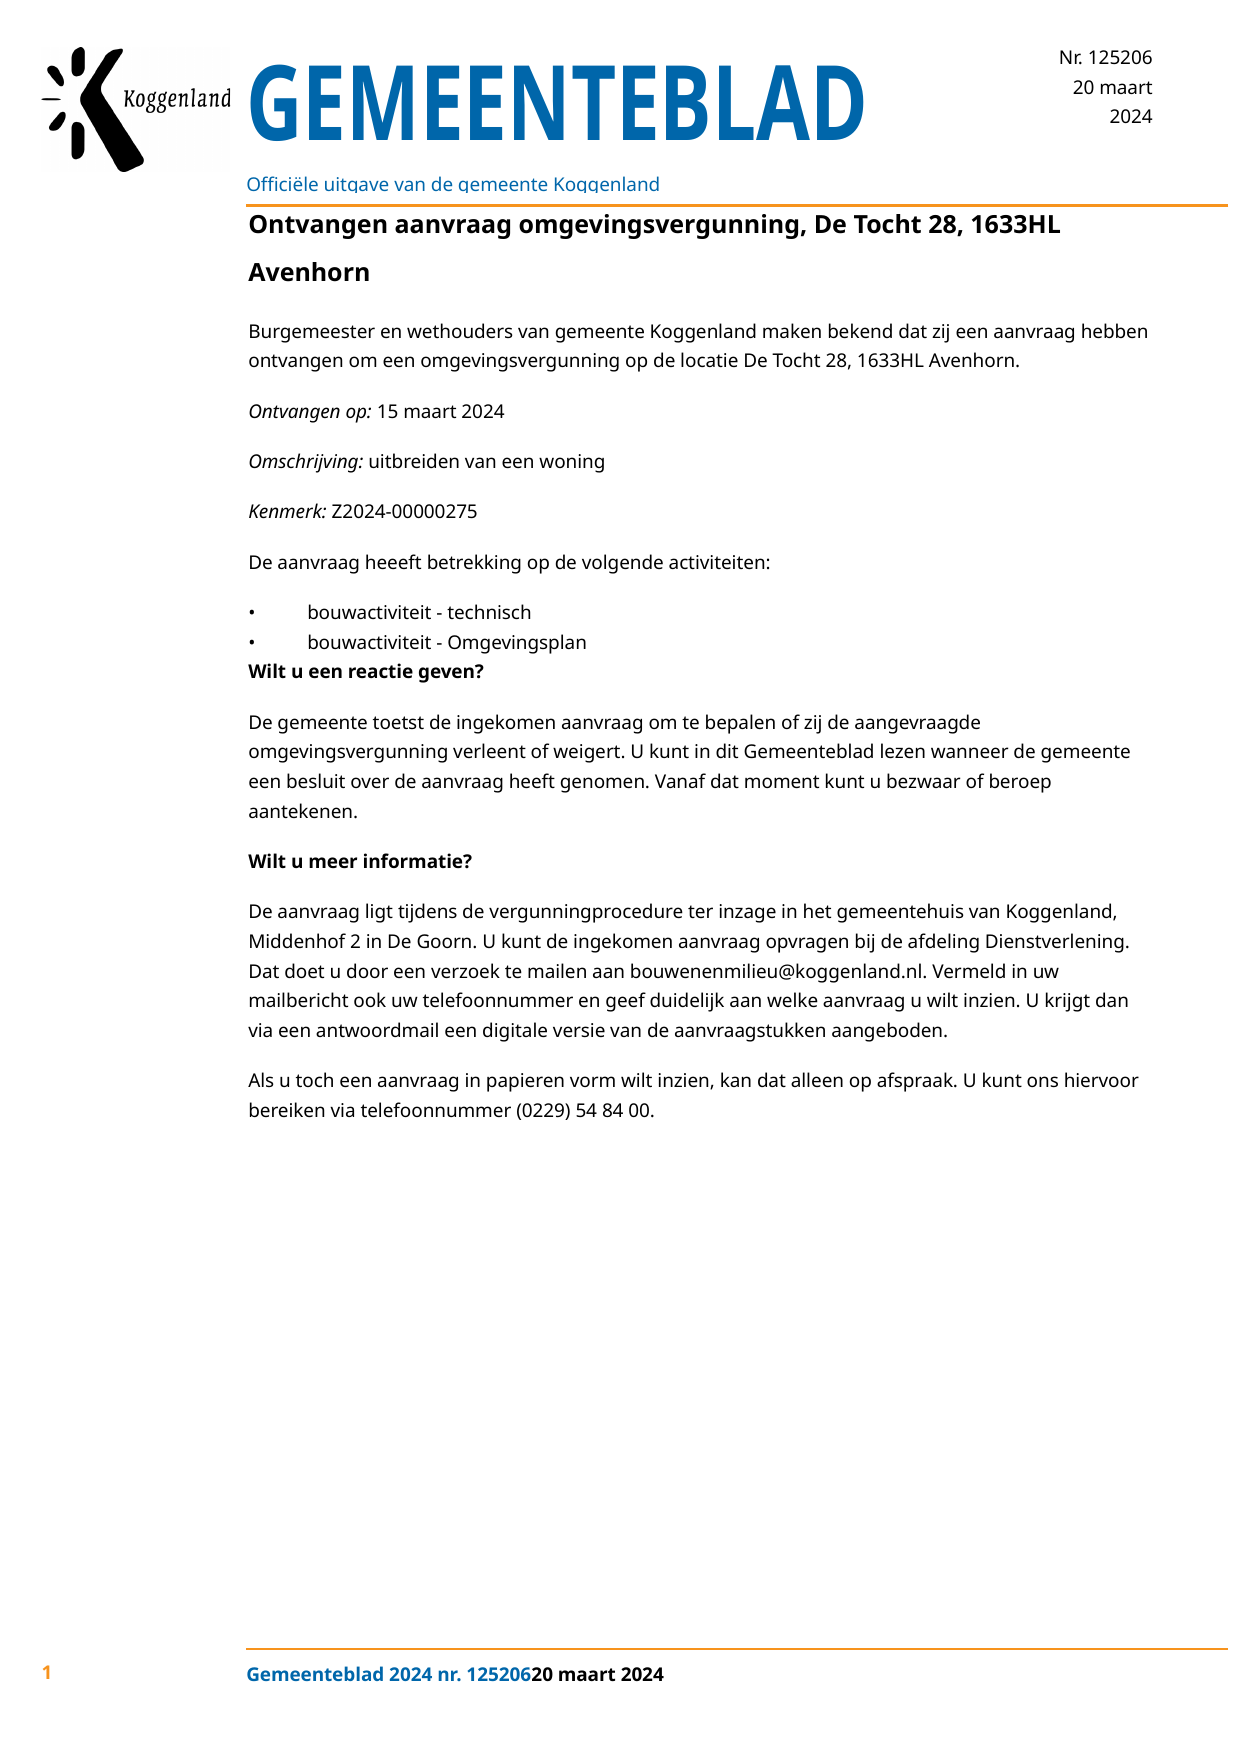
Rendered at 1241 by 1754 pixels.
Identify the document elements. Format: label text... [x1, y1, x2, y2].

text Wilt u een reactie geven? [248, 659, 1152, 684]
text Wilt u meer informatie? [248, 848, 1152, 874]
list bouwactiviteit - Omgevingsplan [248, 629, 1152, 655]
picture [41, 47, 231, 172]
text Als u toch een aanvraag in papieren vorm wilt inzien, kan dat alleen op afspraak. U kunt ons hiervoor bereiken via telefoonnummer (0229) 54 84 00. [248, 1067, 1152, 1123]
text Burgemeester en wethouders van gemeente Koggenland maken bekend dat zij een aanvraag hebben ontvangen om een omgevingsvergunning op de locatie De Tocht 28, 1633HL Avenhorn. [248, 318, 1152, 373]
text Omschrijving: uitbreiden van een woning [248, 448, 1152, 474]
text Ontvangen op: 15 maart 2024 [248, 398, 1152, 424]
text De aanvraag heeeft betrekking op de volgende activiteiten: [248, 549, 1152, 575]
list bouwactiviteit - technisch [248, 599, 1152, 625]
text De aanvraag ligt tijdens de vergunningprocedure ter inzage in het gemeentehuis van Koggenland, Middenhof 2 in De Goorn. U kunt de ingekomen aanvraag opvragen bij de afdeling Dienstverlening. Dat doet u door een verzoek te mailen aan bouwenenmilieu@koggenland.nl. Vermeld in uw mailbericht ook uw telefoonnummer en geef duidelijk aan welke aanvraag u wilt inzien. U krijgt dan via een antwoordmail een digitale versie van de aanvraagstukken aangeboden. [248, 899, 1152, 1043]
text De gemeente toetst de ingekomen aanvraag om te bepalen of zij de aangevraagde omgevingsvergunning verleent of weigert. U kunt in dit Gemeenteblad lezen wanneer de gemeente een besluit over de aanvraag heeft genomen. Vanaf dat moment kunt u bezwaar of beroep aantekenen. [248, 709, 1152, 824]
text Kenmerk: Z2024-00000275 [248, 499, 1152, 524]
text Ontvangen aanvraag omgevingsvergunning, De Tocht 28, 1633HL Avenhorn [248, 207, 1152, 288]
